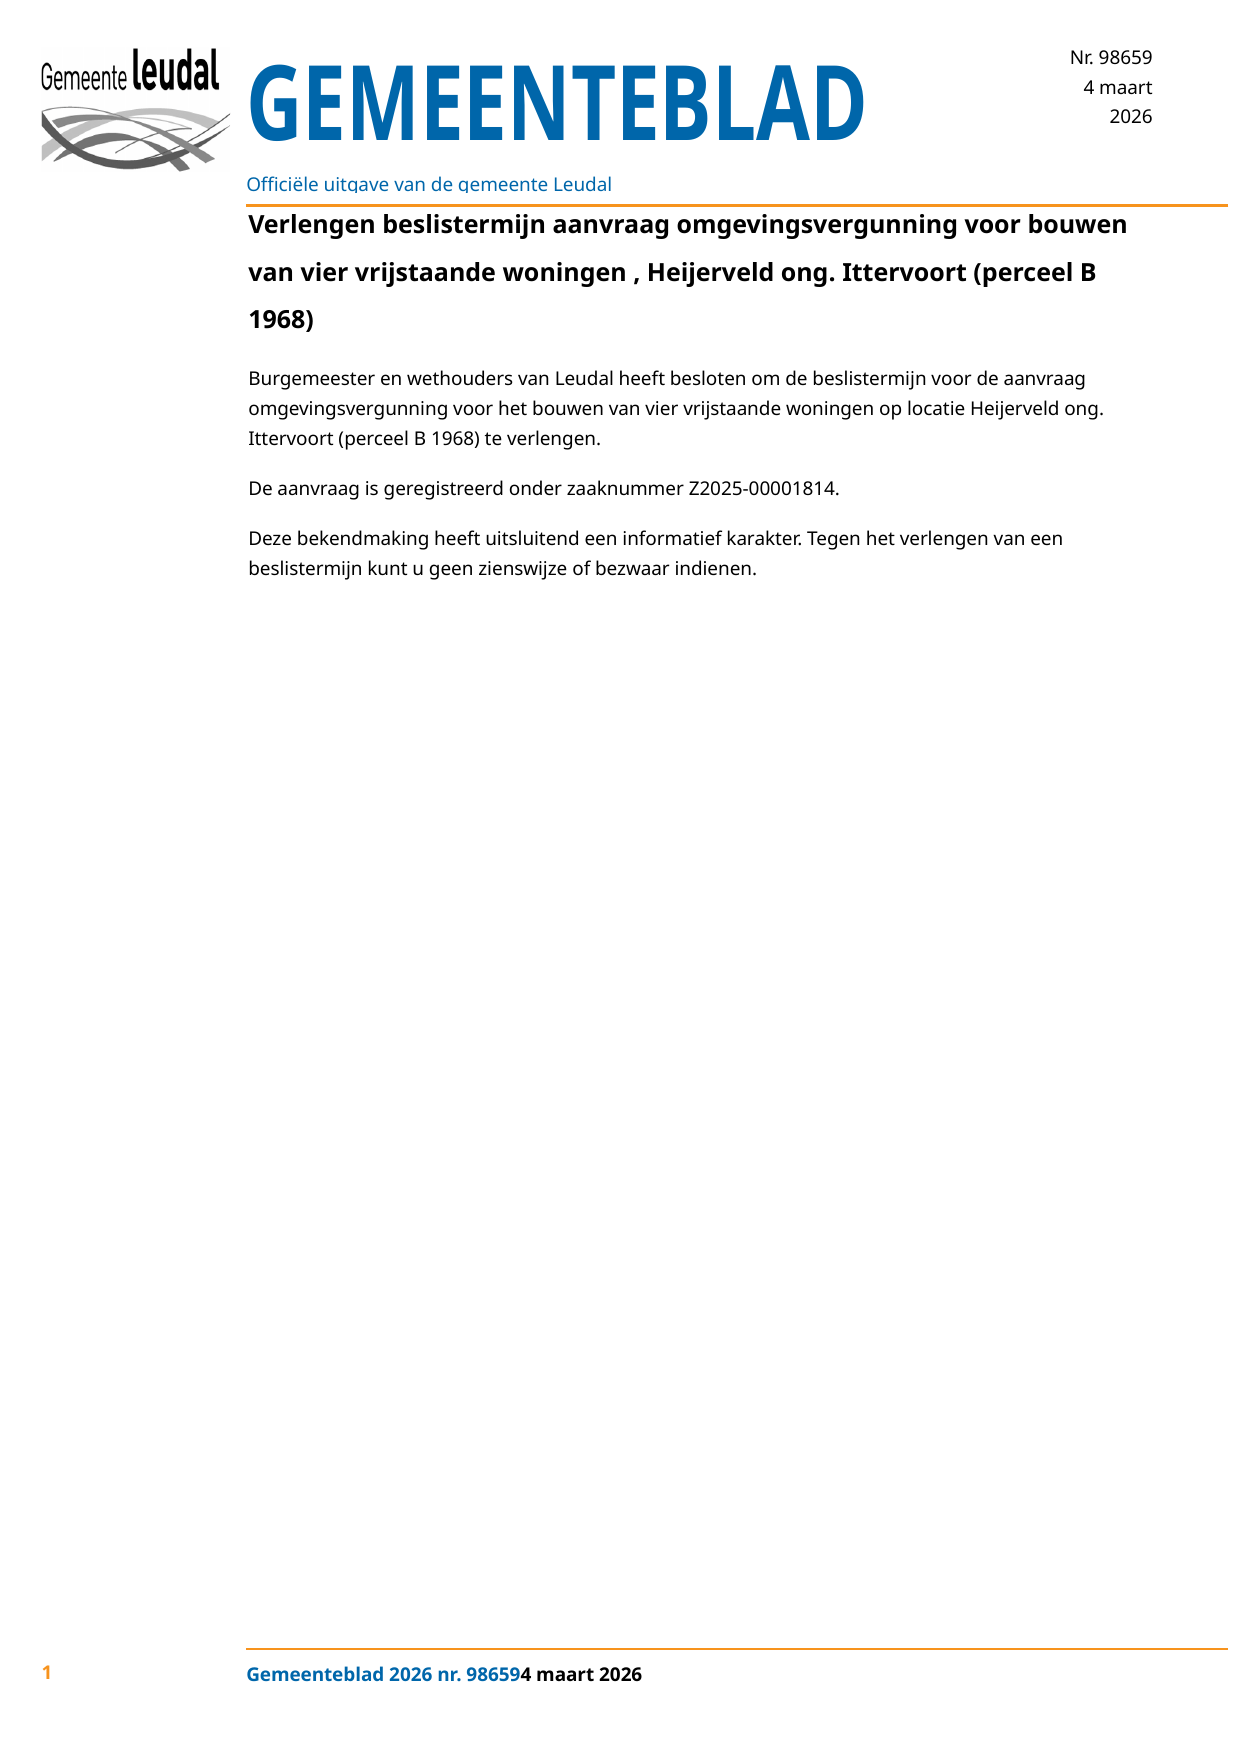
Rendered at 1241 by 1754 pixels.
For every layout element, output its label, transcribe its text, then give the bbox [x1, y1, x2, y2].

text Verlengen beslistermijn aanvraag omgevingsvergunning voor bouwen van vier vrijstaande woningen , Heijerveld ong. Ittervoort (perceel B 1968) [248, 207, 1152, 336]
text Burgemeester en wethouders van Leudal heeft besloten om de beslistermijn voor de aanvraag omgevingsvergunning voor het bouwen van vier vrijstaande woningen op locatie Heijerveld ong. Ittervoort (perceel B 1968) te verlengen. [248, 366, 1152, 450]
picture [41, 47, 231, 172]
text Deze bekendmaking heeft uitsluitend een informatief karakter. Tegen het verlengen van een beslistermijn kunt u geen zienswijze of bezwaar indienen. [248, 526, 1152, 581]
text De aanvraag is geregistreerd onder zaaknummer Z2025-00001814. [248, 475, 1152, 501]
